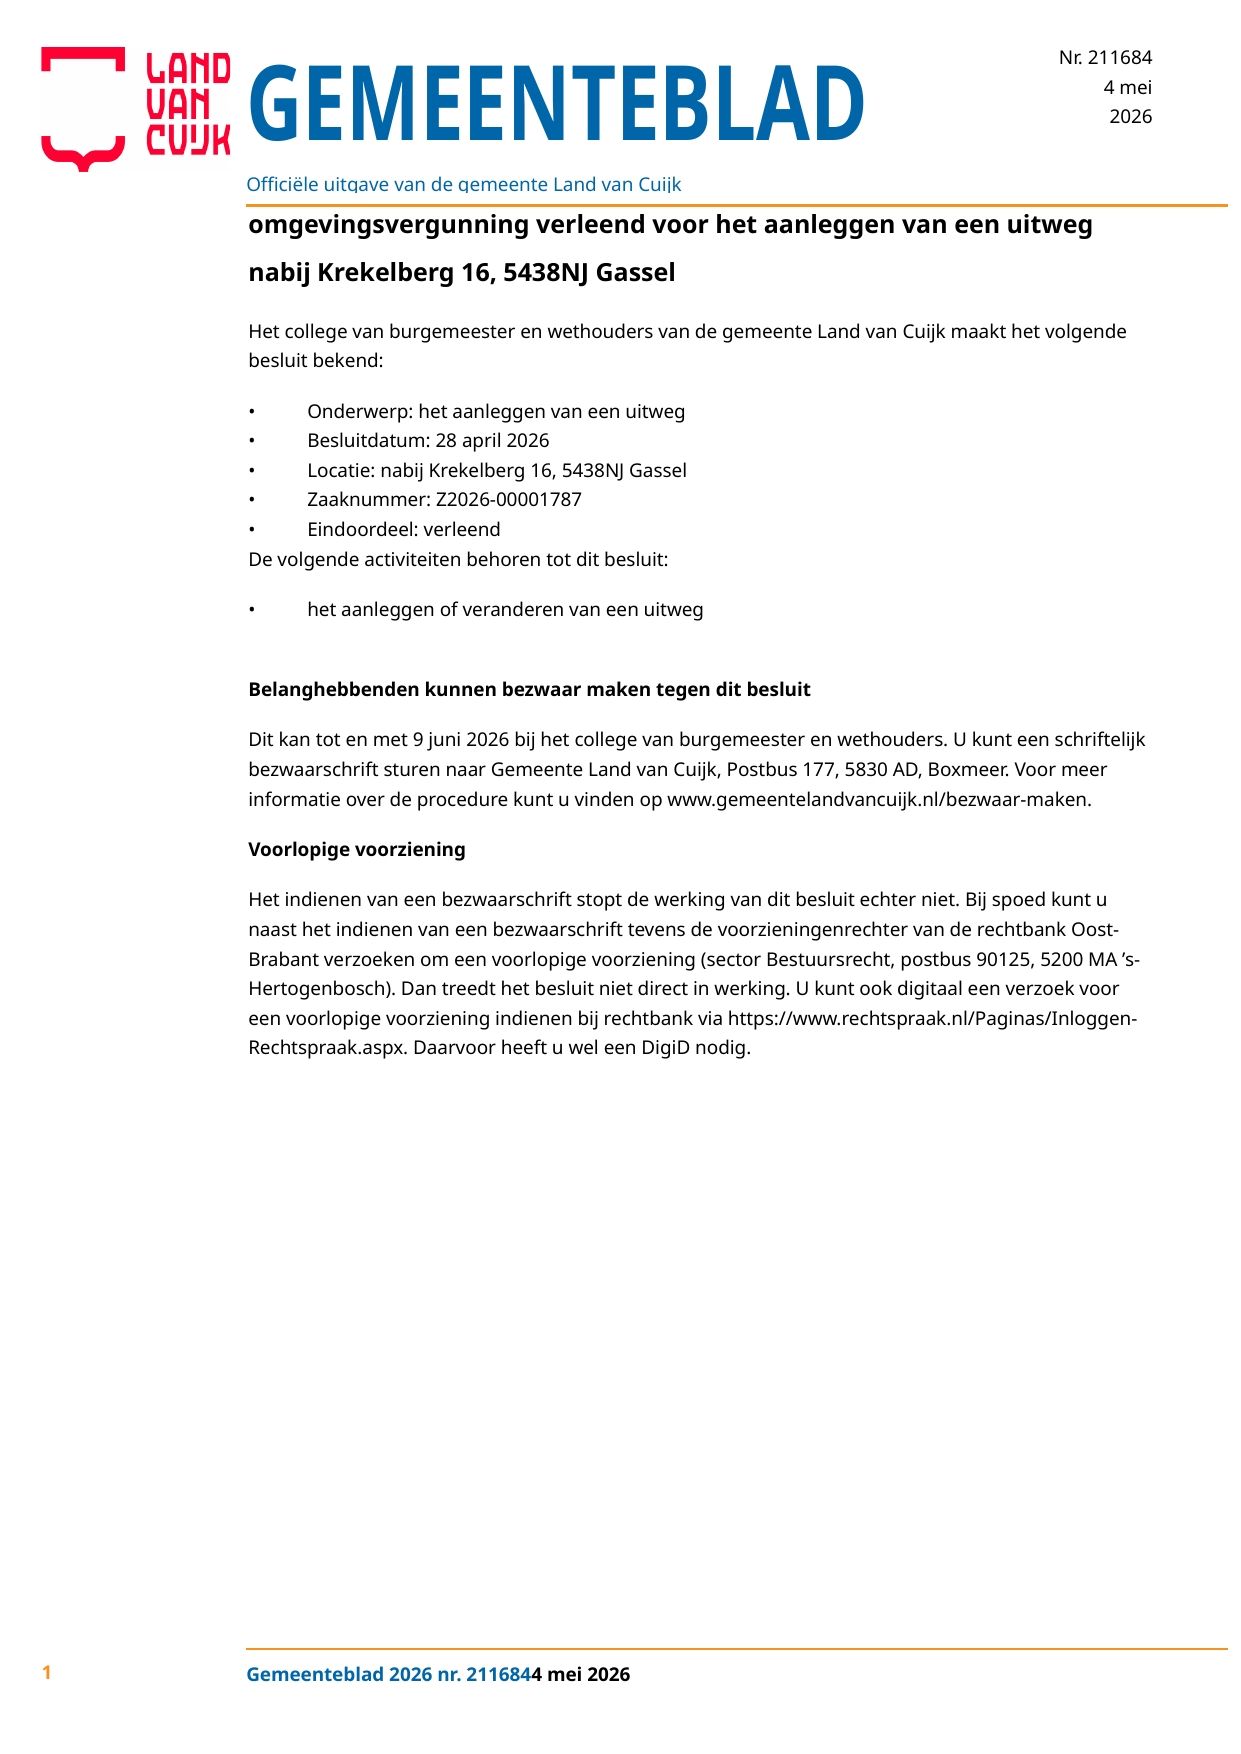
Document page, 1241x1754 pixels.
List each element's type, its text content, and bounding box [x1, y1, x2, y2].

text omgevingsvergunning verleend voor het aanleggen van een uitweg nabij Krekelberg 16, 5438NJ Gassel [248, 207, 1152, 288]
text Voorlopige voorziening [248, 836, 1152, 862]
list Locatie: nabij Krekelberg 16, 5438NJ Gassel [248, 457, 1152, 483]
text Dit kan tot en met 9 juni 2026 bij het college van burgemeester en wethouders. U kunt een schriftelijk bezwaarschrift sturen naar Gemeente Land van Cuijk, Postbus 177, 5830 AD, Boxmeer. Voor meer informatie over de procedure kunt u vinden op www.gemeentelandvancuijk.nl/bezwaar-maken. [248, 727, 1152, 812]
picture [41, 47, 231, 172]
list Eindoordeel: verleend [248, 516, 1152, 542]
list het aanleggen of veranderen van een uitweg [248, 596, 1152, 622]
list Onderwerp: het aanleggen van een uitweg [248, 398, 1152, 424]
text Het college van burgemeester en wethouders van de gemeente Land van Cuijk maakt het volgende besluit bekend: [248, 318, 1152, 373]
text Het indienen van een bezwaarschrift stopt de werking van dit besluit echter niet. Bij spoed kunt u naast het indienen van een bezwaarschrift tevens de voorzieningenrechter van de rechtbank Oost-Brabant verzoeken om een voorlopige voorziening (sector Bestuursrecht, postbus 90125, 5200 MA ’s-Hertogenbosch). Dan treedt het besluit niet direct in werking. U kunt ook digitaal een verzoek voor een voorlopige voorziening indienen bij rechtbank via https://www.rechtspraak.nl/Paginas/Inloggen-Rechtspraak.aspx. Daarvoor heeft u wel een DigiD nodig. [248, 887, 1152, 1060]
list Besluitdatum: 28 april 2026 [248, 427, 1152, 453]
text De volgende activiteiten behoren tot dit besluit: [248, 546, 1152, 572]
list Zaaknummer: Z2026-00001787 [248, 487, 1152, 512]
text Belanghebbenden kunnen bezwaar maken tegen dit besluit [248, 676, 1152, 702]
